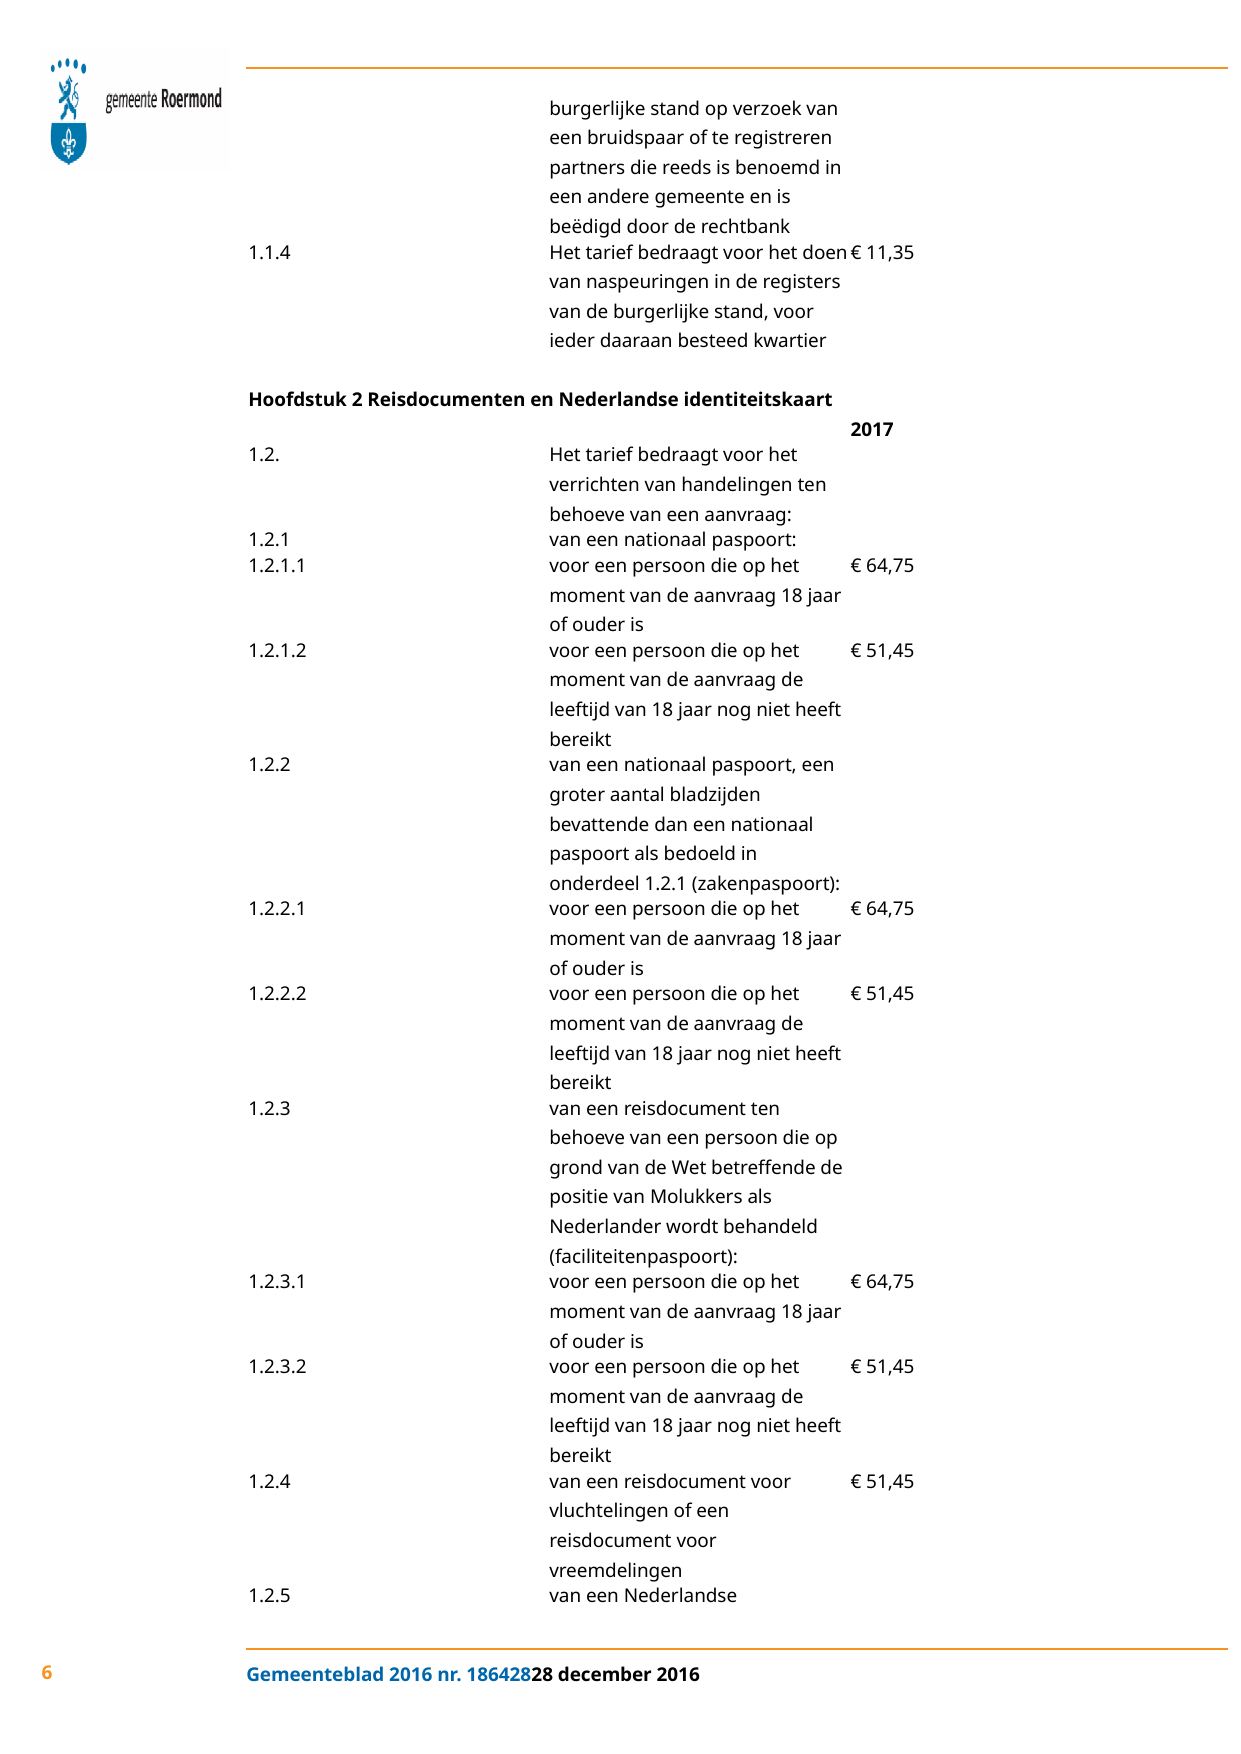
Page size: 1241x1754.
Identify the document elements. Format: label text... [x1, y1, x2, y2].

table_cell € 51,45 [850, 1468, 1152, 1582]
table_cell voor een persoon die op het moment van de aanvraag de leeftijd van 18 jaar nog niet heeft bereikt [549, 981, 850, 1095]
table_cell € 64,75 [850, 552, 1152, 637]
table_cell 1.2.3 [248, 1095, 549, 1269]
table_cell 1.2.1 [248, 526, 549, 552]
table_cell van een nationaal paspoort, een groter aantal bladzijden bevattende dan een nationaal paspoort als bedoeld in onderdeel 1.2.1 (zakenpaspoort): [549, 752, 850, 896]
table_cell € 51,45 [850, 981, 1152, 1095]
text Hoofdstuk 2 Reisdocumenten en Nederlandse identiteitskaart [248, 386, 1152, 412]
table_cell € 51,45 [850, 1354, 1152, 1468]
table_cell 1.2.3.2 [248, 1354, 549, 1468]
table_cell voor een persoon die op het moment van de aanvraag 18 jaar of ouder is [549, 552, 850, 637]
table_cell [248, 95, 549, 239]
table_cell 1.2.2.2 [248, 981, 549, 1095]
table_cell [850, 1583, 1152, 1608]
table_cell 1.2.1.1 [248, 552, 549, 637]
table_cell 1.1.4 [248, 239, 549, 353]
table_cell € 64,75 [850, 1269, 1152, 1353]
table_cell van een nationaal paspoort: [549, 526, 850, 552]
table_header [549, 416, 850, 442]
table_cell 1.2.3.1 [248, 1269, 549, 1353]
picture [41, 47, 231, 172]
table_cell van een reisdocument ten behoeve van een persoon die op grond van de Wet betreffende de positie van Molukkers als Nederlander wordt behandeld (faciliteitenpaspoort): [549, 1095, 850, 1269]
table_cell 1.2.2 [248, 752, 549, 896]
table_cell voor een persoon die op het moment van de aanvraag de leeftijd van 18 jaar nog niet heeft bereikt [549, 637, 850, 752]
table_cell voor een persoon die op het moment van de aanvraag de leeftijd van 18 jaar nog niet heeft bereikt [549, 1354, 850, 1468]
table_header [248, 416, 549, 442]
table_cell 1.2.5 [248, 1583, 549, 1608]
table_cell 1.2.2.1 [248, 896, 549, 981]
table_cell [850, 752, 1152, 896]
table_cell van een reisdocument voor vluchtelingen of een reisdocument voor vreemdelingen [549, 1468, 850, 1582]
table_cell [850, 442, 1152, 526]
table_cell 1.2.4 [248, 1468, 549, 1582]
table_cell Het tarief bedraagt voor het doen van naspeuringen in de registers van de burgerlijke stand, voor ieder daaraan besteed kwartier [549, 239, 850, 353]
table_cell Het tarief bedraagt voor het verrichten van handelingen ten behoeve van een aanvraag: [549, 442, 850, 526]
table_cell [850, 1095, 1152, 1269]
table_cell € 64,75 [850, 896, 1152, 981]
table_cell voor een persoon die op het moment van de aanvraag 18 jaar of ouder is [549, 896, 850, 981]
table_cell € 51,45 [850, 637, 1152, 752]
table_cell 1.2.1.2 [248, 637, 549, 752]
table_cell € 11,35 [850, 239, 1152, 353]
table_cell [850, 526, 1152, 552]
table_cell van een Nederlandse [549, 1583, 850, 1608]
table_cell [850, 95, 1152, 239]
table_cell 1.2. [248, 442, 549, 526]
table_header 2017 [850, 416, 1152, 442]
table_cell burgerlijke stand op verzoek van een bruidspaar of te registreren partners die reeds is benoemd in een andere gemeente en is beëdigd door de rechtbank [549, 95, 850, 239]
table_cell voor een persoon die op het moment van de aanvraag 18 jaar of ouder is [549, 1269, 850, 1353]
